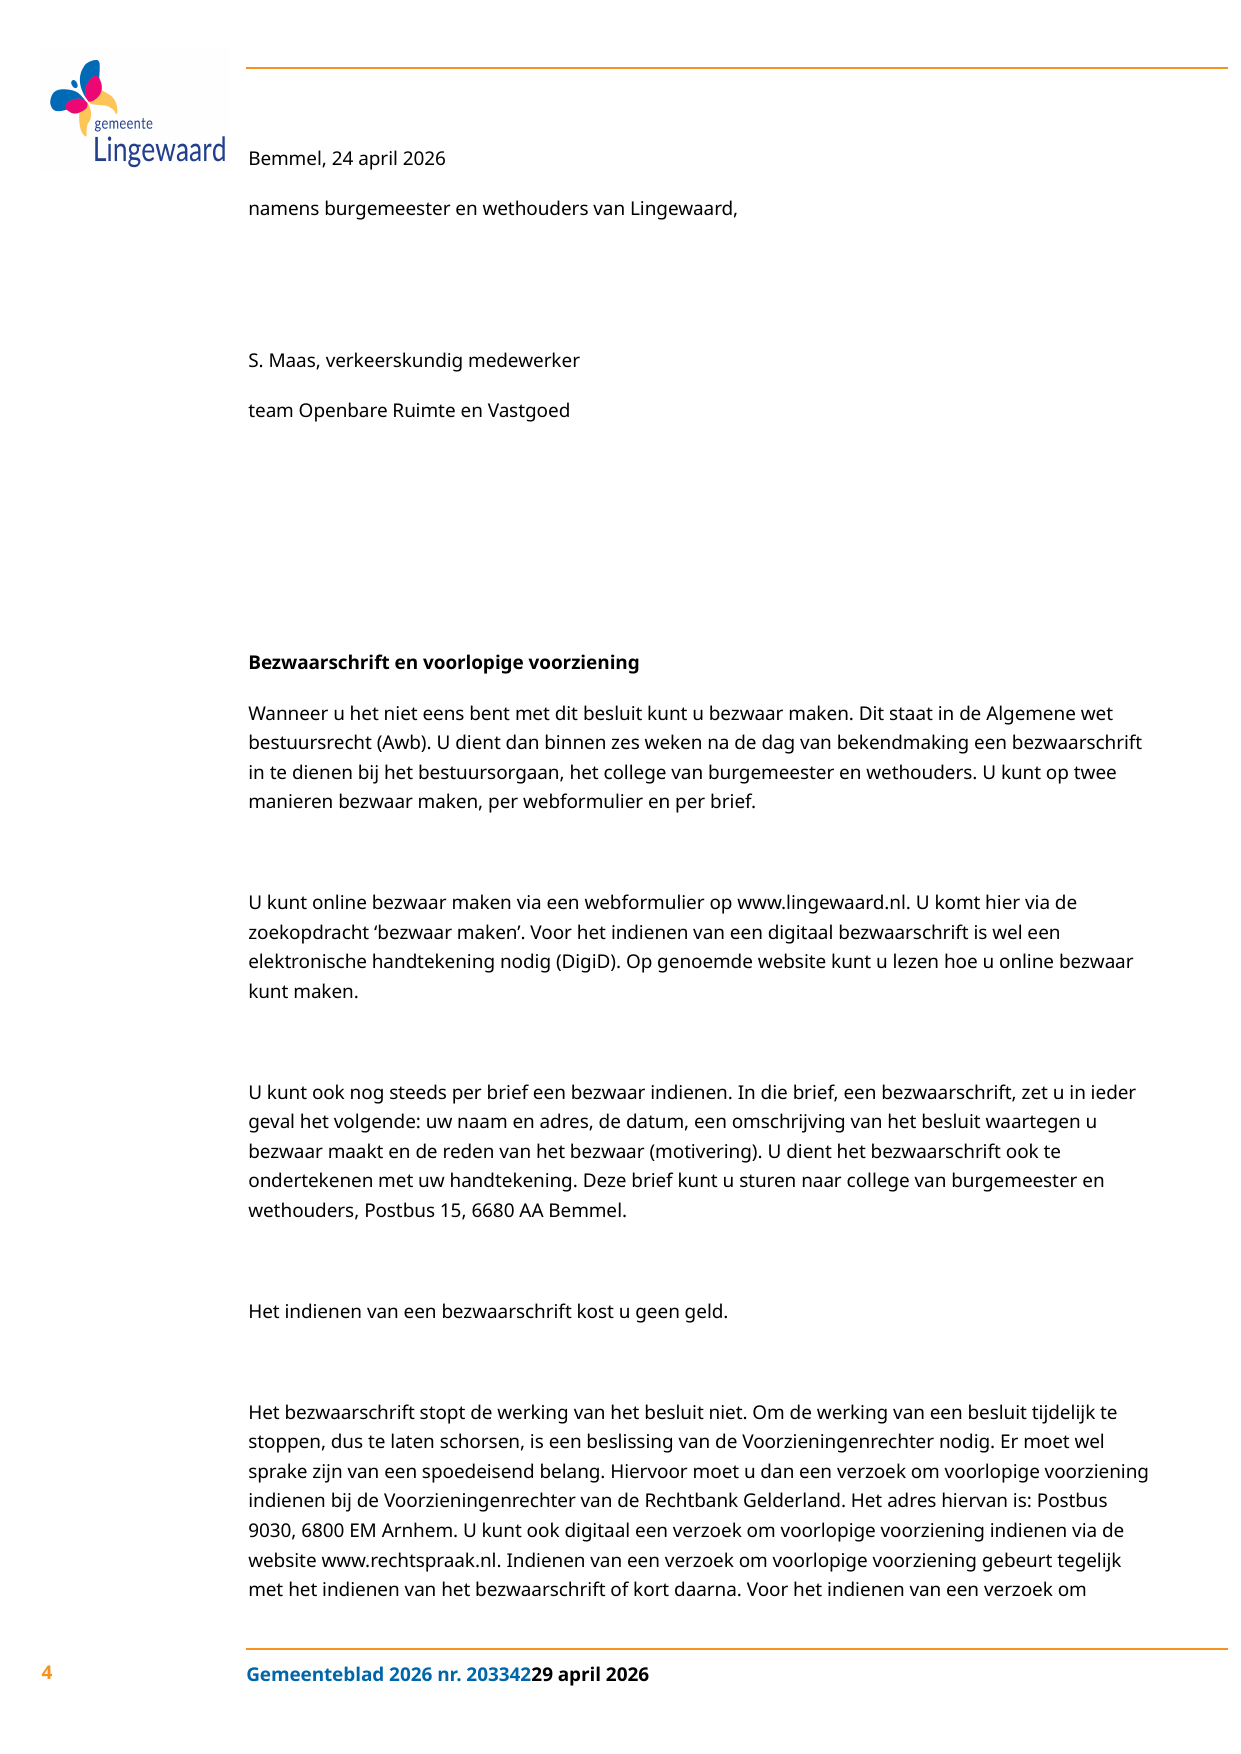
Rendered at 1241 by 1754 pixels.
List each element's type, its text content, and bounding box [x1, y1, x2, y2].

text S. Maas, verkeerskundig medewerker [248, 347, 1152, 373]
text Bemmel, 24 april 2026 [248, 145, 1152, 171]
text Bezwaarschrift en voorlopige voorziening [248, 649, 1152, 675]
text U kunt online bezwaar maken via een webformulier op www.lingewaard.nl. U komt hier via de zoekopdracht ‘bezwaar maken’. Voor het indienen van een digitaal bezwaarschrift is wel een elektronische handtekening nodig (DigiD). Op genoemde website kunt u lezen hoe u online bezwaar kunt maken. [248, 889, 1152, 1004]
text team Openbare Ruimte en Vastgoed [248, 397, 1152, 423]
text U kunt ook nog steeds per brief een bezwaar indienen. In die brief, een bezwaarschrift, zet u in ieder geval het volgende: uw naam en adres, de datum, een omschrijving van het besluit waartegen u bezwaar maakt en de reden van het bezwaar (motivering). U dient het bezwaarschrift ook te ondertekenen met uw handtekening. Deze brief kunt u sturen naar college van burgemeester en wethouders, Postbus 15, 6680 AA Bemmel. [248, 1079, 1152, 1223]
picture [41, 47, 231, 172]
text Wanneer u het niet eens bent met dit besluit kunt u bezwaar maken. Dit staat in de Algemene wet bestuursrecht (Awb). U dient dan binnen zes weken na de dag van bekendmaking een bezwaarschrift in te dienen bij het bestuursorgaan, het college van burgemeester en wethouders. U kunt op twee manieren bezwaar maken, per webformulier en per brief. [248, 700, 1152, 814]
text Het indienen van een bezwaarschrift kost u geen geld. [248, 1298, 1152, 1324]
text namens burgemeester en wethouders van Lingewaard, [248, 196, 1152, 221]
text Het bezwaarschrift stopt de werking van het besluit niet. Om de werking van een besluit tijdelijk te stoppen, dus te laten schorsen, is een beslissing van de Voorzieningenrechter nodig. Er moet wel sprake zijn van een spoedeisend belang. Hiervoor moet u dan een verzoek om voorlopige voorziening indienen bij de Voorzieningenrechter van de Rechtbank Gelderland. Het adres hiervan is: Postbus 9030, 6800 EM Arnhem. U kunt ook digitaal een verzoek om voorlopige voorziening indienen via de website www.rechtspraak.nl. Indienen van een verzoek om voorlopige voorziening gebeurt tegelijk met het indienen van het bezwaarschrift of kort daarna. Voor het indienen van een verzoek om [248, 1399, 1152, 1602]
